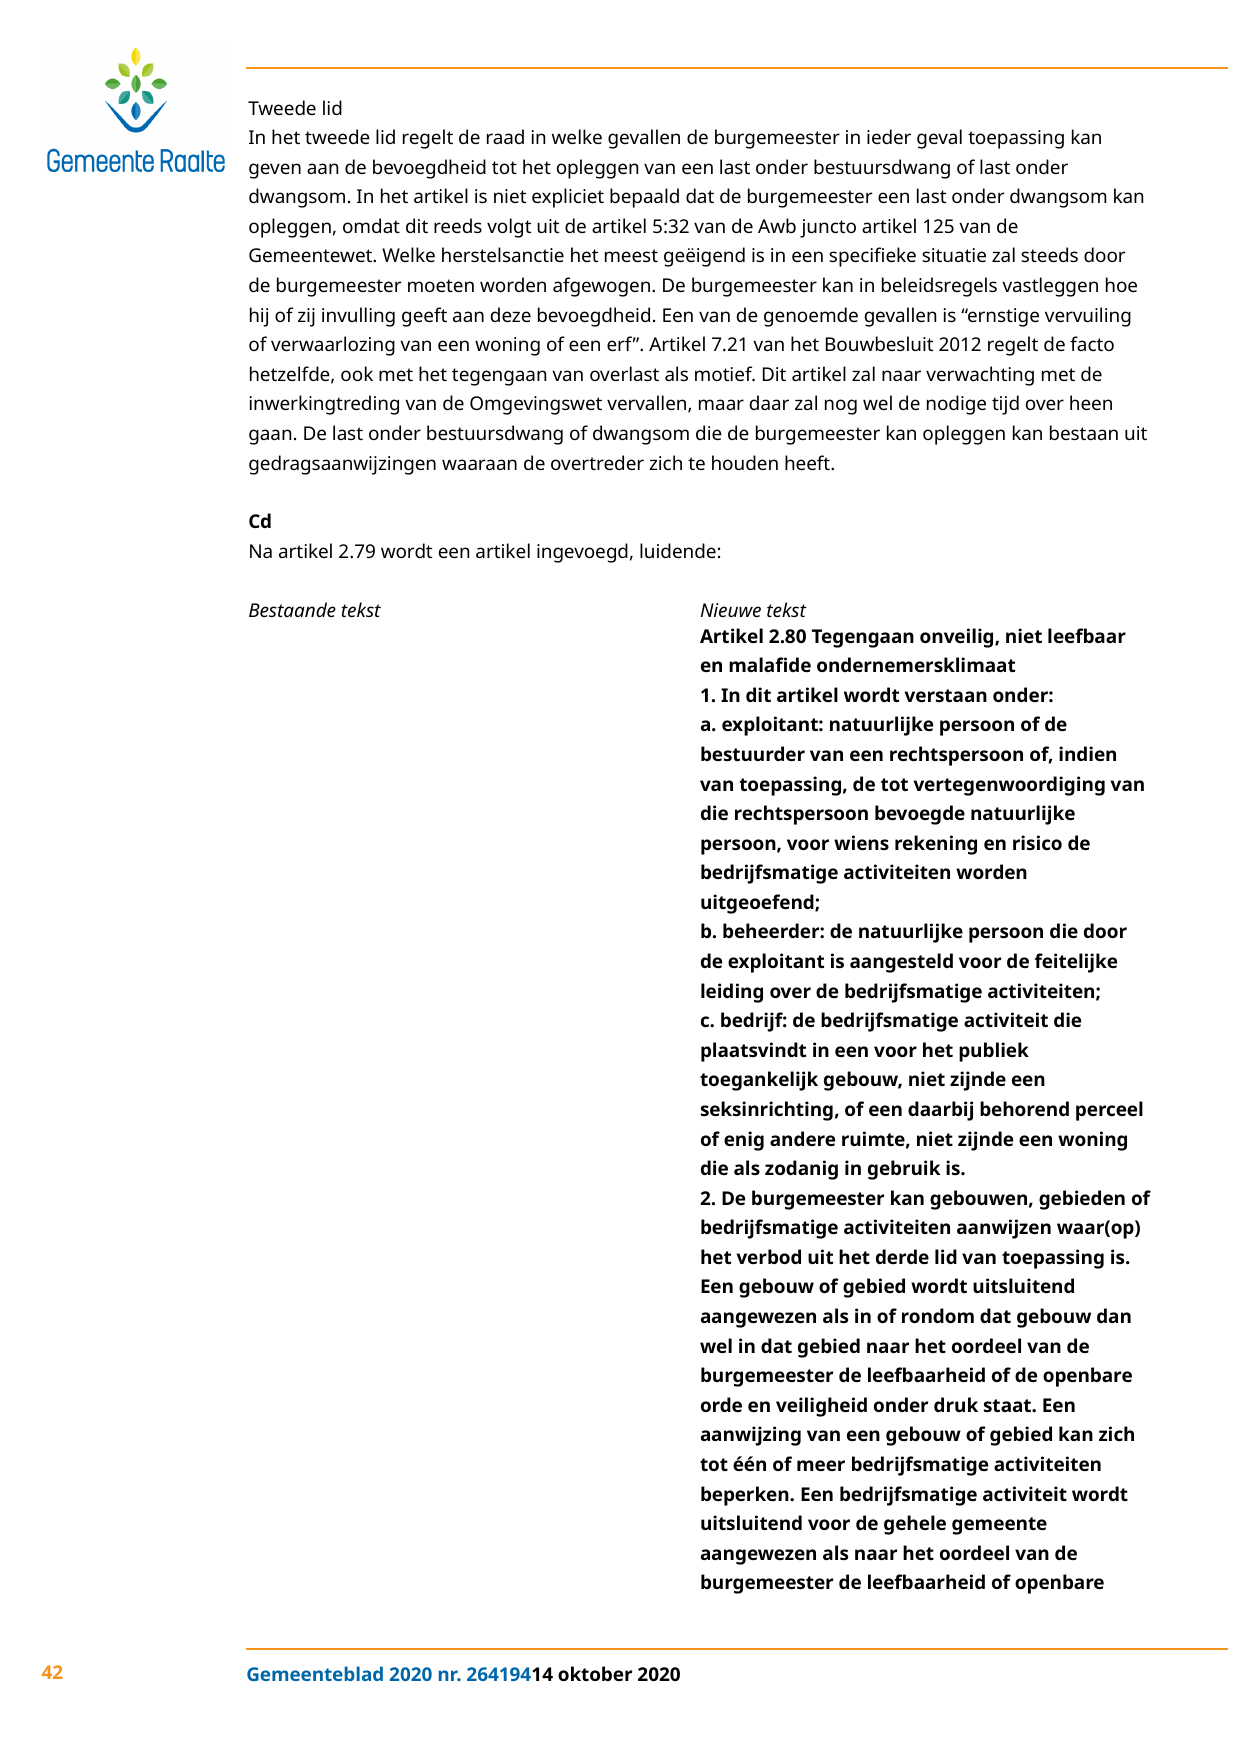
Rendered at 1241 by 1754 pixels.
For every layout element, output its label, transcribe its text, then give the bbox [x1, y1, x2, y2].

table_cell Tweede lid In het tweede lid regelt de raad in welke gevallen de burgemeester in ieder geval toepassing kan geven aan de bevoegdheid tot het opleggen van een last onder bestuursdwang of last onder dwangsom. In het artikel is niet expliciet bepaald dat de burgemeester een last onder dwangsom kan opleggen, omdat dit reeds volgt uit de artikel 5:32 van de Awb juncto artikel 125 van de Gemeentewet. Welke herstelsanctie het meest geëigend is in een specifieke situatie zal steeds door de burgemeester moeten worden afgewogen. De burgemeester kan in beleidsregels vastleggen hoe hij of zij invulling geeft aan deze bevoegdheid. Een van de genoemde gevallen is “ernstige vervuiling of verwaarlozing van een woning of een erf”. Artikel 7.21 van het Bouwbesluit 2012 regelt de facto hetzelfde, ook met het tegengaan van overlast als motief. Dit artikel zal naar verwachting met de inwerkingtreding van de Omgevingswet vervallen, maar daar zal nog wel de nodige tijd over heen gaan. De last onder bestuursdwang of dwangsom die de burgemeester kan opleggen kan bestaan uit gedragsaanwijzingen waaraan de overtreder zich te houden heeft. [248, 95, 1152, 476]
text Cd [248, 508, 1152, 534]
table_header Bestaande tekst [248, 597, 700, 623]
text Na artikel 2.79 wordt een artikel ingevoegd, luidende: [248, 538, 1152, 564]
picture [41, 47, 231, 172]
table_header Nieuwe tekst [700, 597, 1152, 623]
table_cell Artikel 2.80 Tegengaan onveilig, niet leefbaar en malafide ondernemersklimaat 1. In dit artikel wordt verstaan onder: a. exploitant: natuurlijke persoon of de bestuurder van een rechtspersoon of, indien van toepassing, de tot vertegenwoordiging van die rechtspersoon bevoegde natuurlijke persoon, voor wiens rekening en risico de bedrijfsmatige activiteiten worden uitgeoefend; b. beheerder: de natuurlijke persoon die door de exploitant is aangesteld voor de feitelijke leiding over de bedrijfsmatige activiteiten; c. bedrijf: de bedrijfsmatige activiteit die plaatsvindt in een voor het publiek toegankelijk gebouw, niet zijnde een seksinrichting, of een daarbij behorend perceel of enig andere ruimte, niet zijnde een woning die als zodanig in gebruik is. 2. De burgemeester kan gebouwen, gebieden of bedrijfsmatige activiteiten aanwijzen waar(op) het verbod uit het derde lid van toepassing is. Een gebouw of gebied wordt uitsluitend aangewezen als in of rondom dat gebouw dan wel in dat gebied naar het oordeel van de burgemeester de leefbaarheid of de openbare orde en veiligheid onder druk staat. Een aanwijzing van een gebouw of gebied kan zich tot één of meer bedrijfsmatige activiteiten beperken. Een bedrijfsmatige activiteit wordt uitsluitend voor de gehele gemeente aangewezen als naar het oordeel van de burgemeester de leefbaarheid of openbare [700, 623, 1152, 1595]
table_cell [248, 623, 700, 1595]
